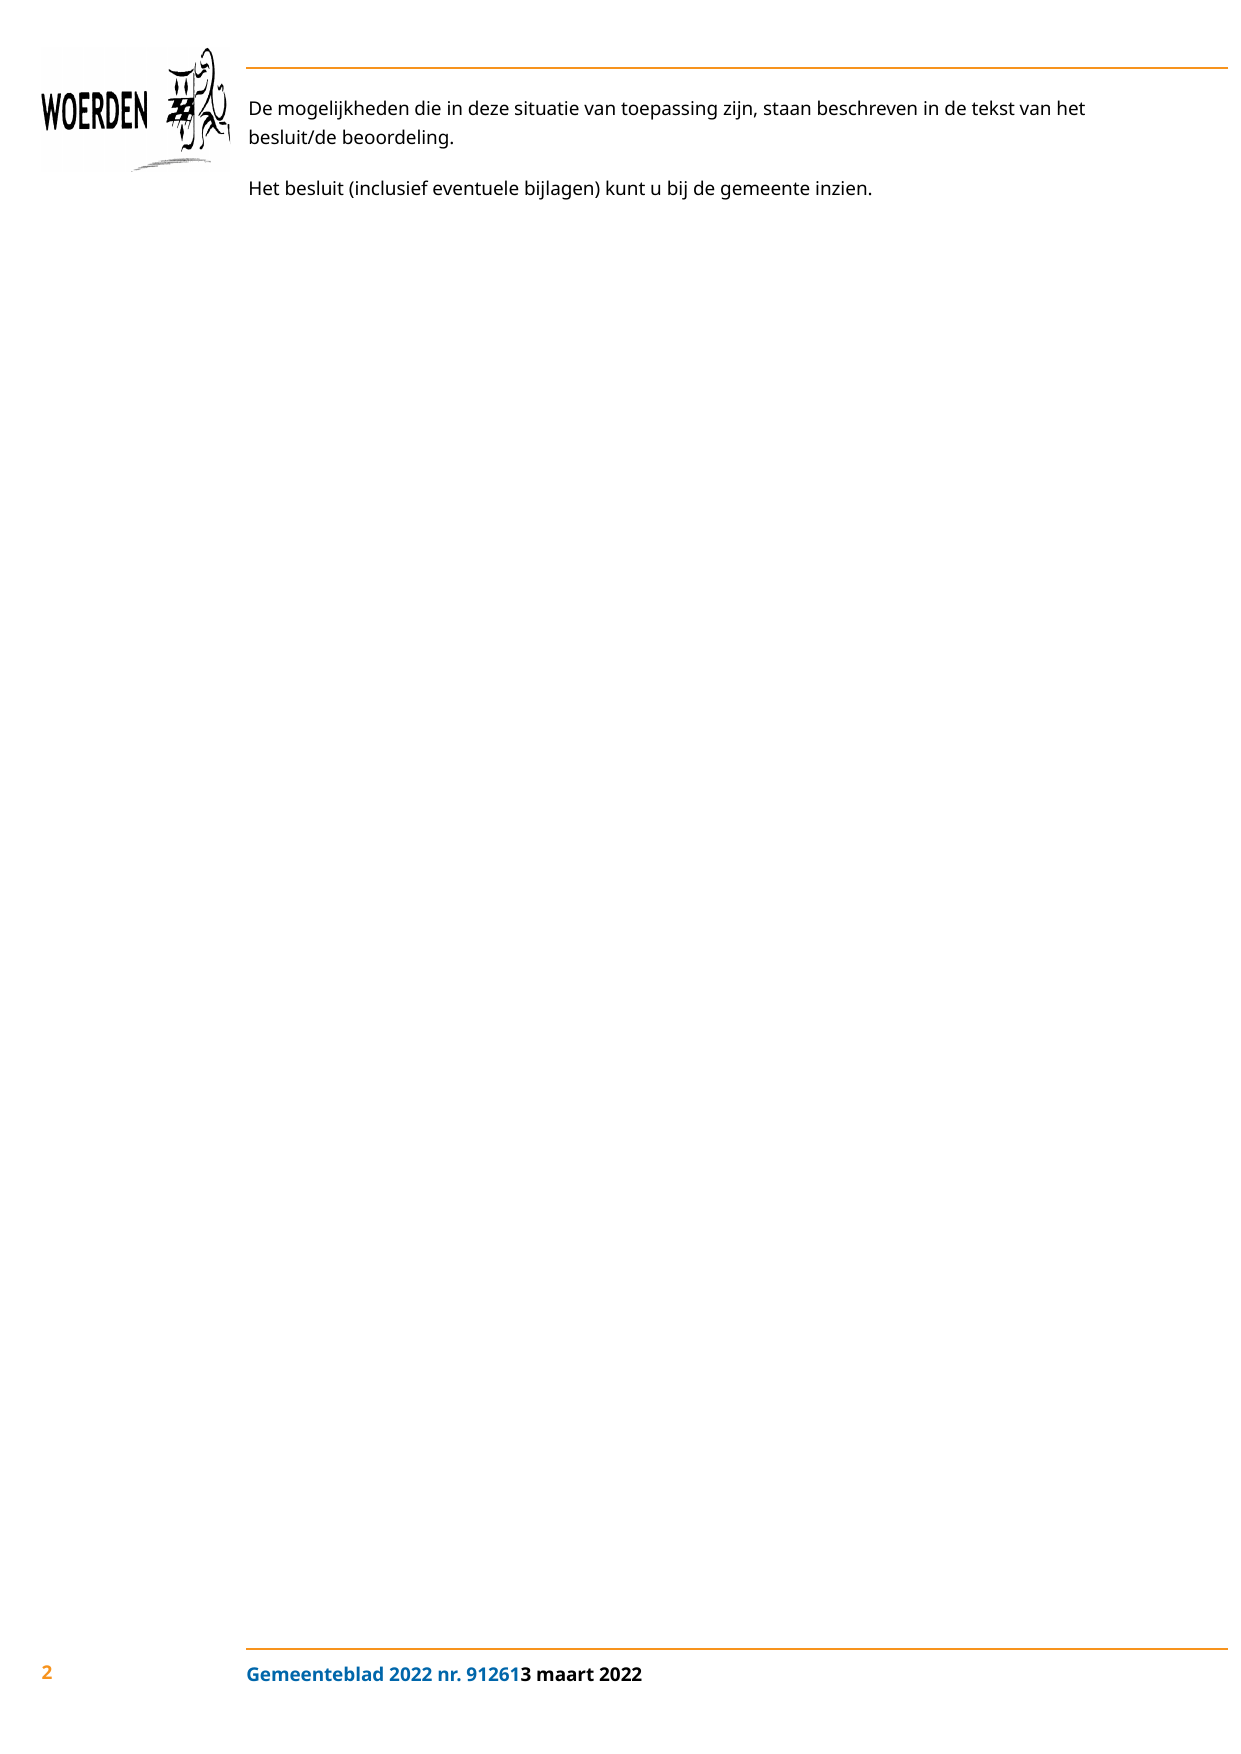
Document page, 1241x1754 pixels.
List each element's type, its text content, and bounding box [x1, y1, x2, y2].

text De mogelijkheden die in deze situatie van toepassing zijn, staan beschreven in de tekst van het besluit/de beoordeling. [248, 95, 1152, 150]
picture [41, 47, 231, 172]
text Het besluit (inclusief eventuele bijlagen) kunt u bij de gemeente inzien. [248, 175, 1152, 201]
